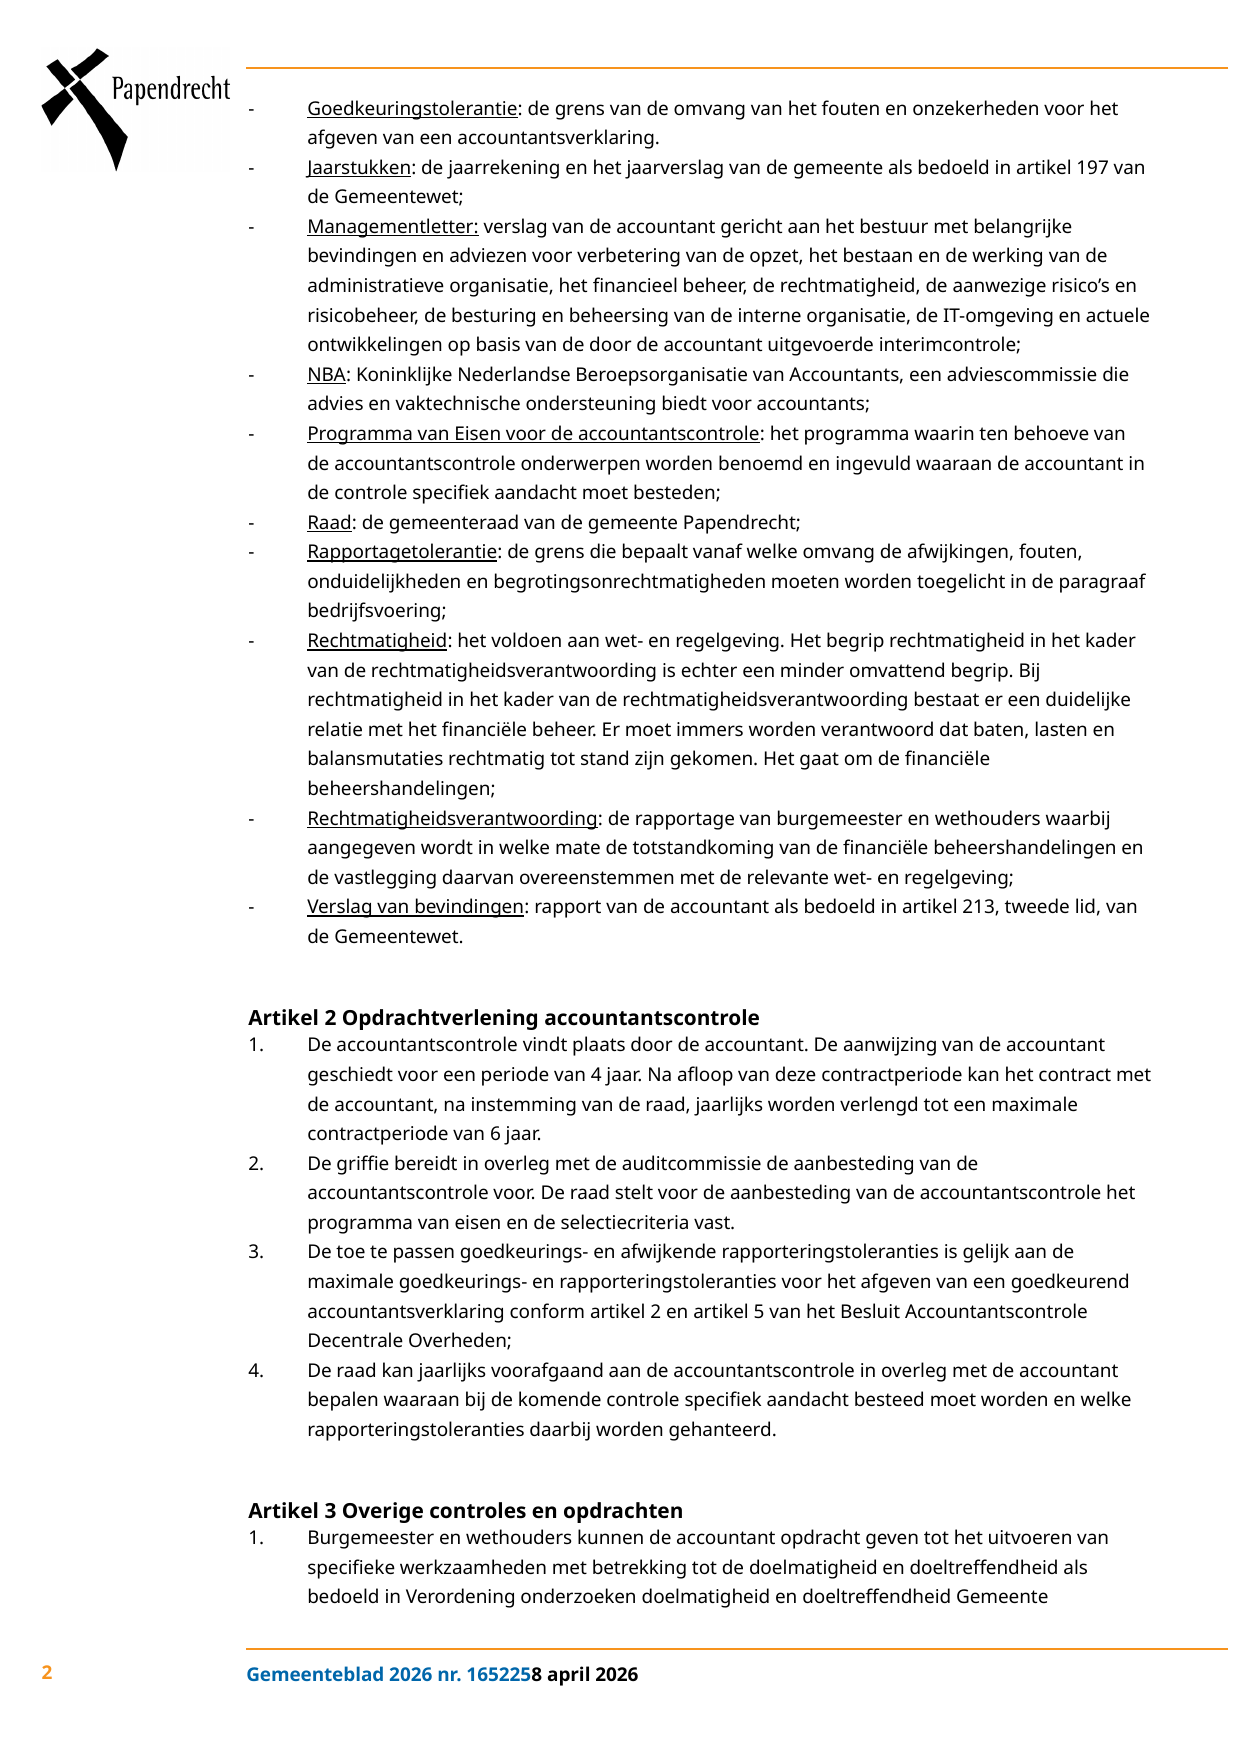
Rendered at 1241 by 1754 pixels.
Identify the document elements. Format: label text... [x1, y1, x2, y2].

picture [41, 47, 231, 172]
text Artikel 2 Opdrachtverlening accountantscontrole [248, 1003, 1152, 1032]
list Rechtmatigheidsverantwoording: de rapportage van burgemeester en wethouders waarbij aangegeven wordt in welke mate de totstandkoming van de financiële beheershandelingen en de vastlegging daarvan overeenstemmen met de relevante wet- en regelgeving; [248, 805, 1152, 890]
list De accountantscontrole vindt plaats door de accountant. De aanwijzing van de accountant geschiedt voor een periode van 4 jaar. Na afloop van deze contractperiode kan het contract met de accountant, na instemming van de raad, jaarlijks worden verlengd tot een maximale contractperiode van 6 jaar. [248, 1032, 1152, 1146]
list Raad: de gemeenteraad van de gemeente Papendrecht; [248, 509, 1152, 535]
list Managementletter: verslag van de accountant gericht aan het bestuur met belangrijke bevindingen en adviezen voor verbetering van de opzet, het bestaan en de werking van de administratieve organisatie, het financieel beheer, de rechtmatigheid, de aanwezige risico’s en risicobeheer, de besturing en beheersing van de interne organisatie, de IT-omgeving en actuele ontwikkelingen op basis van de door de accountant uitgevoerde interimcontrole; [248, 213, 1152, 357]
list Jaarstukken: de jaarrekening en het jaarverslag van de gemeente als bedoeld in artikel 197 van de Gemeentewet; [248, 154, 1152, 209]
list De toe te passen goedkeurings- en afwijkende rapporteringstoleranties is gelijk aan de maximale goedkeurings- en rapporteringstoleranties voor het afgeven van een goedkeurend accountantsverklaring conform artikel 2 en artikel 5 van het Besluit Accountantscontrole Decentrale Overheden; [248, 1239, 1152, 1353]
text Artikel 3 Overige controles en opdrachten [248, 1496, 1152, 1524]
list Rapportagetolerantie: de grens die bepaalt vanaf welke omvang de afwijkingen, fouten, onduidelijkheden en begrotingsonrechtmatigheden moeten worden toegelicht in de paragraaf bedrijfsvoering; [248, 538, 1152, 623]
list De raad kan jaarlijks voorafgaand aan de accountantscontrole in overleg met de accountant bepalen waaraan bij de komende controle specifiek aandacht besteed moet worden en welke rapporteringstoleranties daarbij worden gehanteerd. [248, 1357, 1152, 1442]
list De griffie bereidt in overleg met de auditcommissie de aanbesteding van de accountantscontrole voor. De raad stelt voor de aanbesteding van de accountantscontrole het programma van eisen en de selectiecriteria vast. [248, 1150, 1152, 1235]
list NBA: Koninklijke Nederlandse Beroepsorganisatie van Accountants, een adviescommissie die advies en vaktechnische ondersteuning biedt voor accountants; [248, 361, 1152, 416]
list Burgemeester en wethouders kunnen de accountant opdracht geven tot het uitvoeren van specifieke werkzaamheden met betrekking tot de doelmatigheid en doeltreffendheid als bedoeld in Verordening onderzoeken doelmatigheid en doeltreffendheid Gemeente [248, 1524, 1152, 1609]
list Programma van Eisen voor de accountantscontrole: het programma waarin ten behoeve van de accountantscontrole onderwerpen worden benoemd en ingevuld waaraan de accountant in de controle specifiek aandacht moet besteden; [248, 420, 1152, 505]
list Verslag van bevindingen: rapport van de accountant als bedoeld in artikel 213, tweede lid, van de Gemeentewet. [248, 893, 1152, 949]
list Goedkeuringstolerantie: de grens van de omvang van het fouten en onzekerheden voor het afgeven van een accountantsverklaring. [248, 95, 1152, 150]
list Rechtmatigheid: het voldoen aan wet- en regelgeving. Het begrip rechtmatigheid in het kader van de rechtmatigheidsverantwoording is echter een minder omvattend begrip. Bij rechtmatigheid in het kader van de rechtmatigheidsverantwoording bestaat er een duidelijke relatie met het financiële beheer. Er moet immers worden verantwoord dat baten, lasten en balansmutaties rechtmatig tot stand zijn gekomen. Het gaat om de financiële beheershandelingen; [248, 627, 1152, 801]
